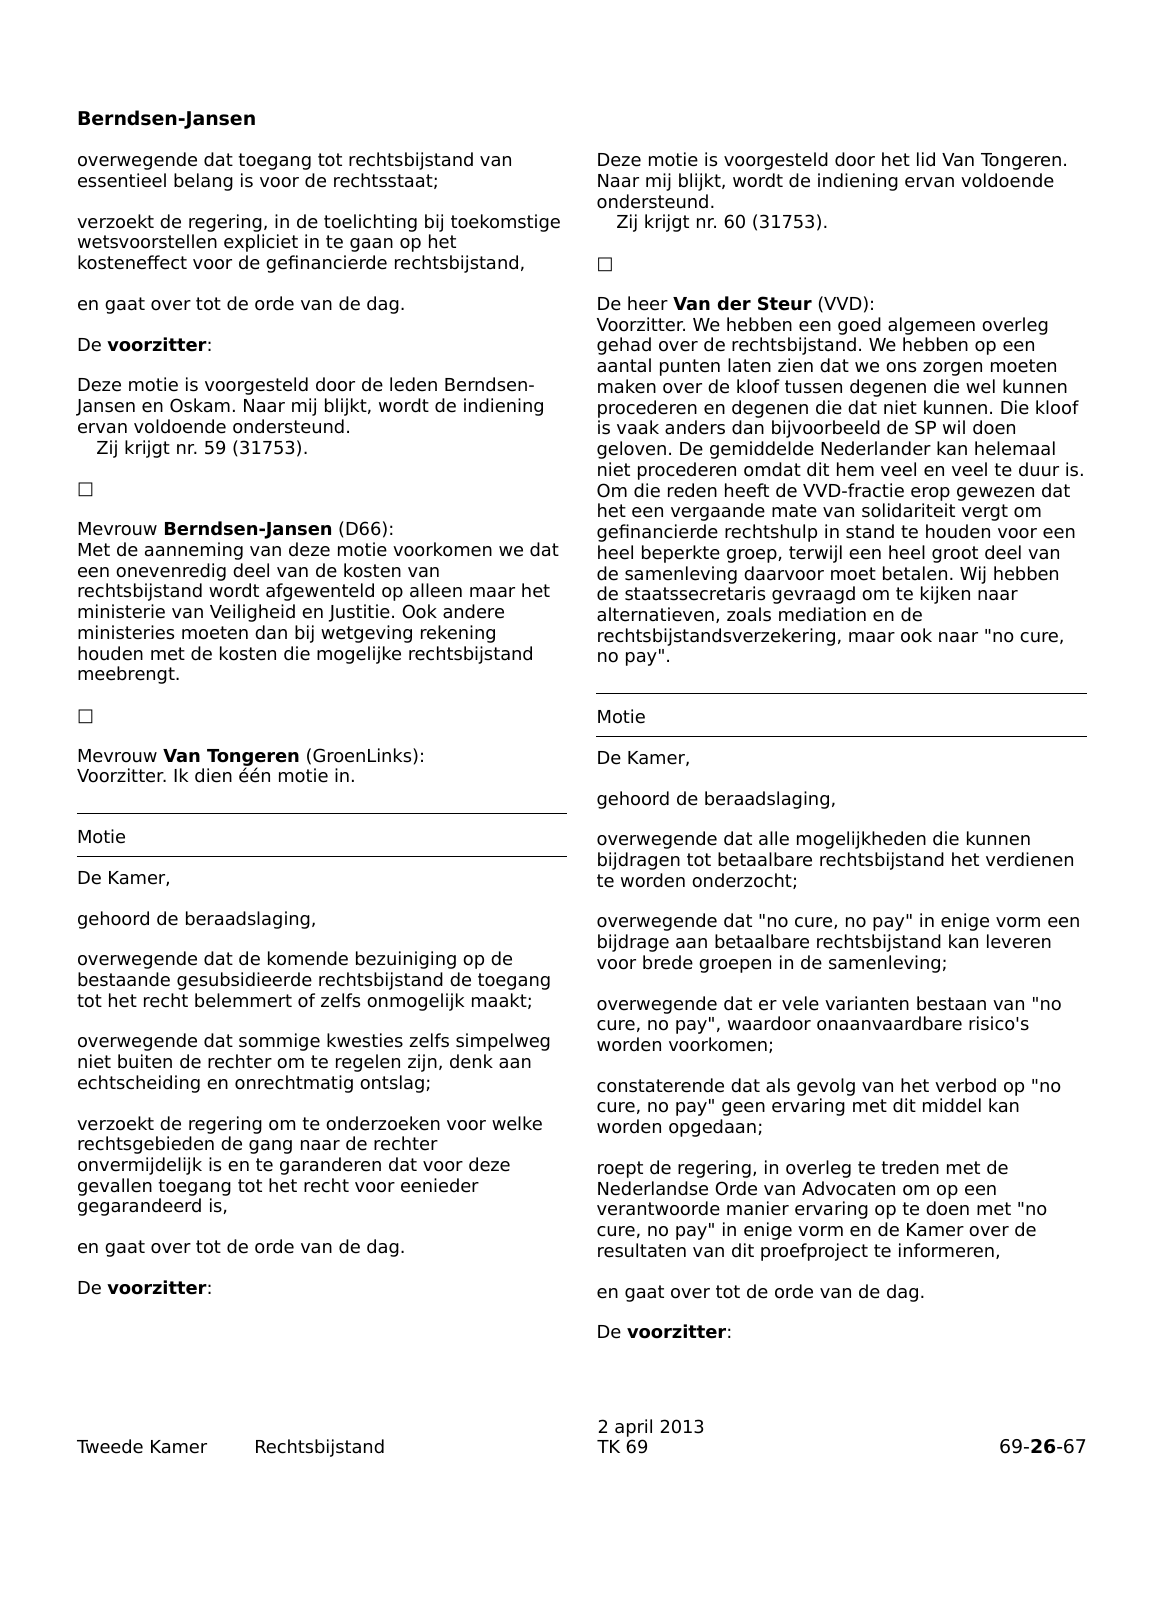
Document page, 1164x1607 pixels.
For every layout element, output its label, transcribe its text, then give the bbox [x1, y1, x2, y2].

text Voorzitter. We hebben een goed algemeen overleg gehad over de rechtsbijstand. We hebben op een aantal punten laten zien dat we ons zorgen moeten maken over de kloof tussen degenen die wel kunnen procederen en degenen die dat niet kunnen. Die kloof is vaak anders dan bijvoorbeeld de SP wil doen geloven. De gemiddelde Nederlander kan helemaal niet procederen omdat dit hem veel en veel te duur is. Om die reden heeft de VVD-fractie erop gewezen dat het een vergaande mate van solidariteit vergt om gefinancierde rechtshulp in stand te houden voor een heel beperkte groep, terwijl een heel groot deel van de samenleving daarvoor moet betalen. Wij hebben de staatssecretaris gevraagd om te kijken naar alternatieven, zoals mediation en de rechtsbijstandsverzekering, maar ook naar "no cure, no pay". [596, 314, 1087, 667]
text Deze motie is voorgesteld door de leden Berndsen-Jansen en Oskam. Naar mij blijkt, wordt de indiening ervan voldoende ondersteund. [77, 375, 567, 437]
text De Kamer, [596, 748, 1087, 768]
text overwegende dat alle mogelijkheden die kunnen bijdragen tot betaalbare rechtsbijstand het verdienen te worden onderzocht; [596, 829, 1087, 891]
text en gaat over tot de orde van de dag. [596, 1281, 1087, 1302]
text Mevrouw Van Tongeren (GroenLinks): [77, 746, 567, 766]
text overwegende dat de komende bezuiniging op de bestaande gesubsidieerde rechtsbijstand de toegang tot het recht belemmert of zelfs onmogelijk maakt; [77, 949, 567, 1011]
text gehoord de beraadslaging, [77, 908, 567, 929]
text Zij krijgt nr. 60 (31753). [596, 212, 1087, 233]
text De Kamer, [77, 868, 567, 888]
text Met de aanneming van deze motie voorkomen we dat een onevenredig deel van de kosten van rechtsbijstand wordt afgewenteld op alleen maar het ministerie van Veiligheid en Justitie. Ook andere ministeries moeten dan bij wetgeving rekening houden met de kosten die mogelijke rechtsbijstand meebrengt. [77, 540, 567, 685]
text verzoekt de regering om te onderzoeken voor welke rechtsgebieden de gang naar de rechter onvermijdelijk is en te garanderen dat voor deze gevallen toegang tot het recht voor eenieder gegarandeerd is, [77, 1113, 567, 1217]
text verzoekt de regering, in de toelichting bij toekomstige wetsvoorstellen expliciet in te gaan op het kosteneffect voor de gefinancierde rechtsbijstand, [77, 212, 567, 274]
text overwegende dat toegang tot rechtsbijstand van essentieel belang is voor de rechtsstaat; [77, 150, 567, 192]
text overwegende dat sommige kwesties zelfs simpelweg niet buiten de rechter om te regelen zijn, denk aan echtscheiding en onrechtmatig ontslag; [77, 1031, 567, 1093]
text Mevrouw Berndsen-Jansen (D66): [77, 519, 567, 540]
text De voorzitter: [596, 1322, 1087, 1343]
text constaterende dat als gevolg van het verbod op "no cure, no pay" geen ervaring met dit middel kan worden opgedaan; [596, 1076, 1087, 1138]
text gehoord de beraadslaging, [596, 788, 1087, 809]
text □ [596, 253, 1087, 274]
text Motie [596, 707, 1087, 728]
text Voorzitter. Ik dien één motie in. [77, 766, 567, 787]
text en gaat over tot de orde van de dag. [77, 1237, 567, 1258]
text □ [77, 705, 567, 726]
text Deze motie is voorgesteld door het lid Van Tongeren. Naar mij blijkt, wordt de indiening ervan voldoende ondersteund. [596, 150, 1087, 212]
text roept de regering, in overleg te treden met de Nederlandse Orde van Advocaten om op een verantwoorde manier ervaring op te doen met "no cure, no pay" in enige vorm en de Kamer over de resultaten van dit proefproject te informeren, [596, 1158, 1087, 1261]
text □ [77, 478, 567, 499]
text overwegende dat er vele varianten bestaan van "no cure, no pay", waardoor onaanvaardbare risico's worden voorkomen; [596, 993, 1087, 1056]
text Zij krijgt nr. 59 (31753). [77, 437, 567, 458]
text overwegende dat "no cure, no pay" in enige vorm een bijdrage aan betaalbare rechtsbijstand kan leveren voor brede groepen in de samenleving; [596, 911, 1087, 973]
text Motie [77, 827, 567, 848]
text De voorzitter: [77, 334, 567, 355]
text De voorzitter: [77, 1278, 567, 1298]
text en gaat over tot de orde van de dag. [77, 294, 567, 314]
text De heer Van der Steur (VVD): [596, 294, 1087, 314]
